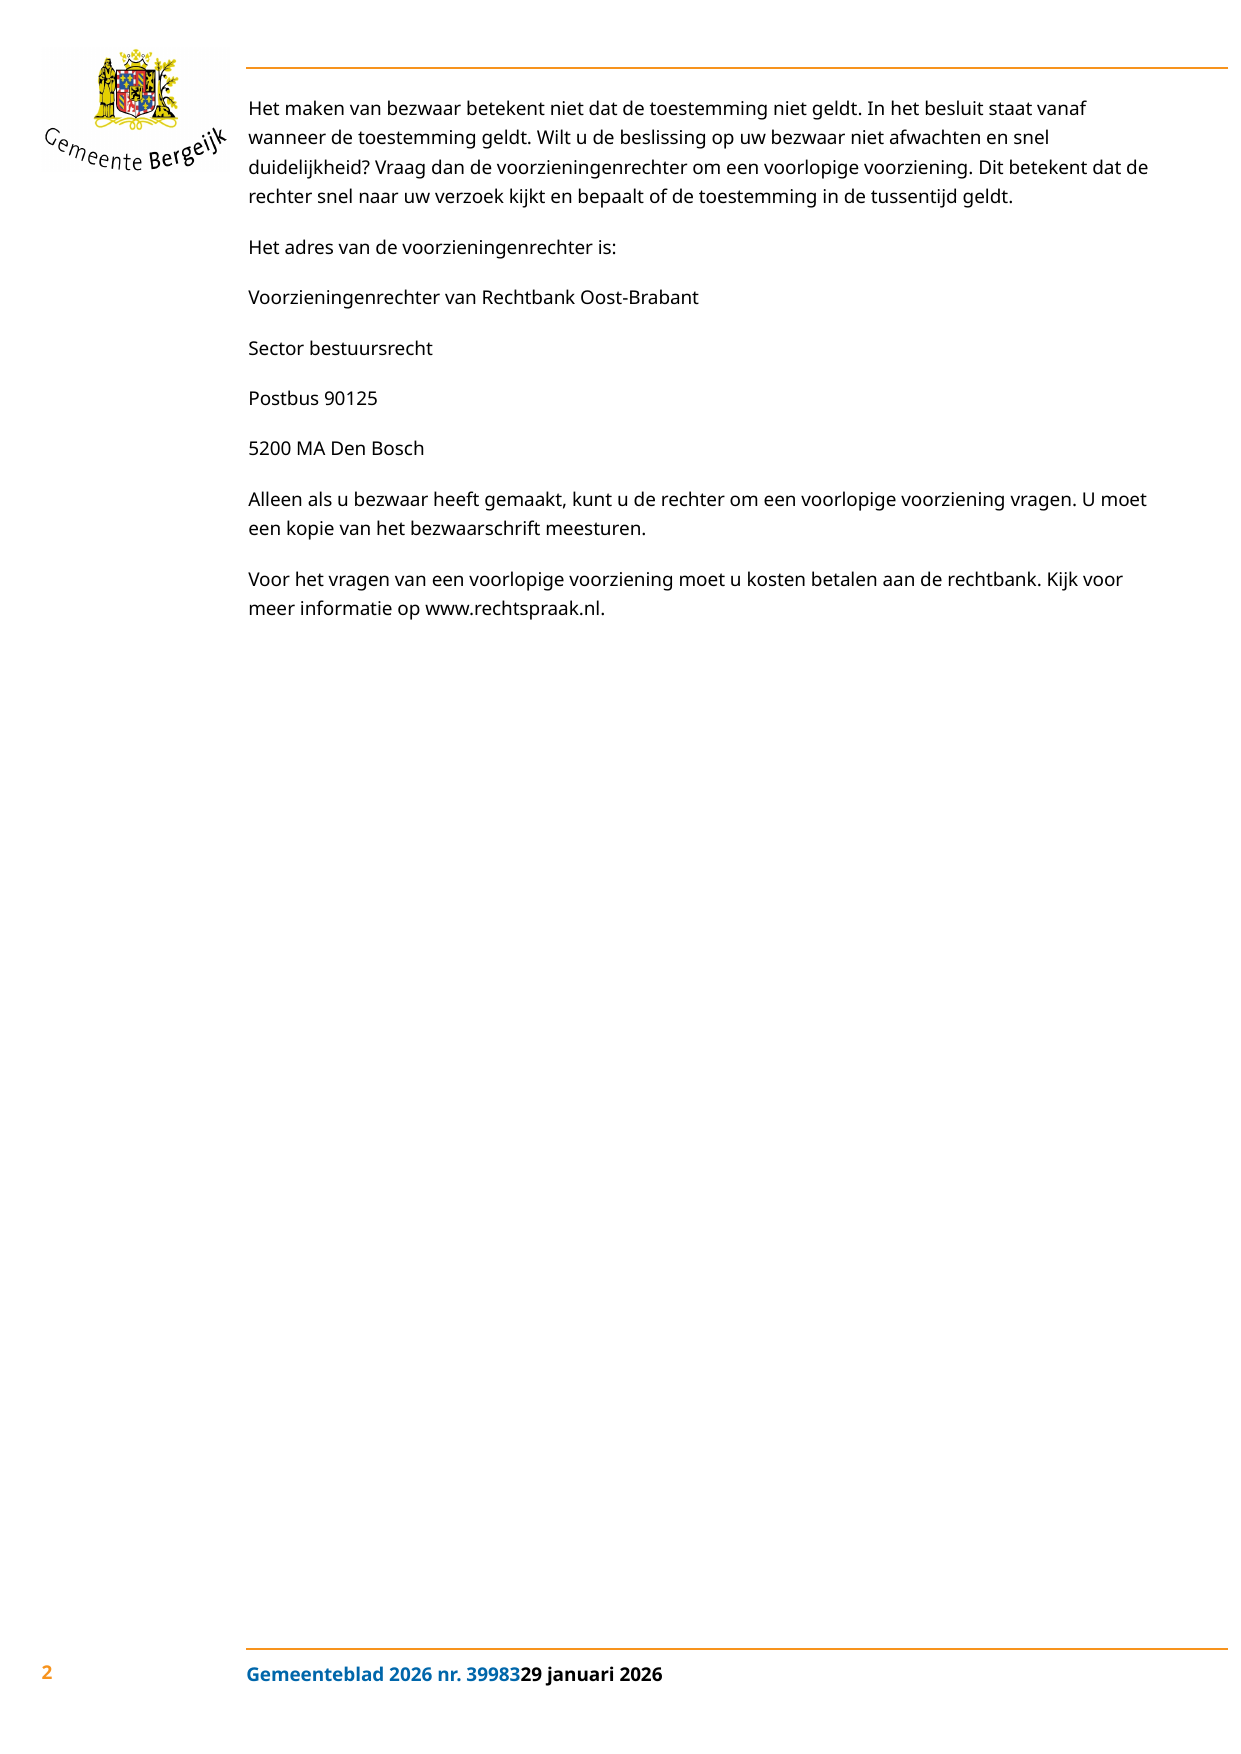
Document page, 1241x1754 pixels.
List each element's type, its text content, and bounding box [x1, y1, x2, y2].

text Het maken van bezwaar betekent niet dat de toestemming niet geldt. In het besluit staat vanaf wanneer de toestemming geldt. Wilt u de beslissing op uw bezwaar niet afwachten en snel duidelijkheid? Vraag dan de voorzieningenrechter om een voorlopige voorziening. Dit betekent dat de rechter snel naar uw verzoek kijkt en bepaalt of de toestemming in de tussentijd geldt. [248, 95, 1152, 209]
text Voorzieningenrechter van Rechtbank Oost-Brabant [248, 284, 1152, 310]
text 5200 MA Den Bosch [248, 436, 1152, 461]
text Postbus 90125 [248, 385, 1152, 411]
text Sector bestuursrecht [248, 335, 1152, 361]
text Voor het vragen van een voorlopige voorziening moet u kosten betalen aan de rechtbank. Kijk voor meer informatie op www.rechtspraak.nl. [248, 566, 1152, 621]
text Het adres van de voorzieningenrechter is: [248, 234, 1152, 260]
text Alleen als u bezwaar heeft gemaakt, kunt u de rechter om een voorlopige voorziening vragen. U moet een kopie van het bezwaarschrift meesturen. [248, 486, 1152, 541]
picture [41, 47, 231, 172]
